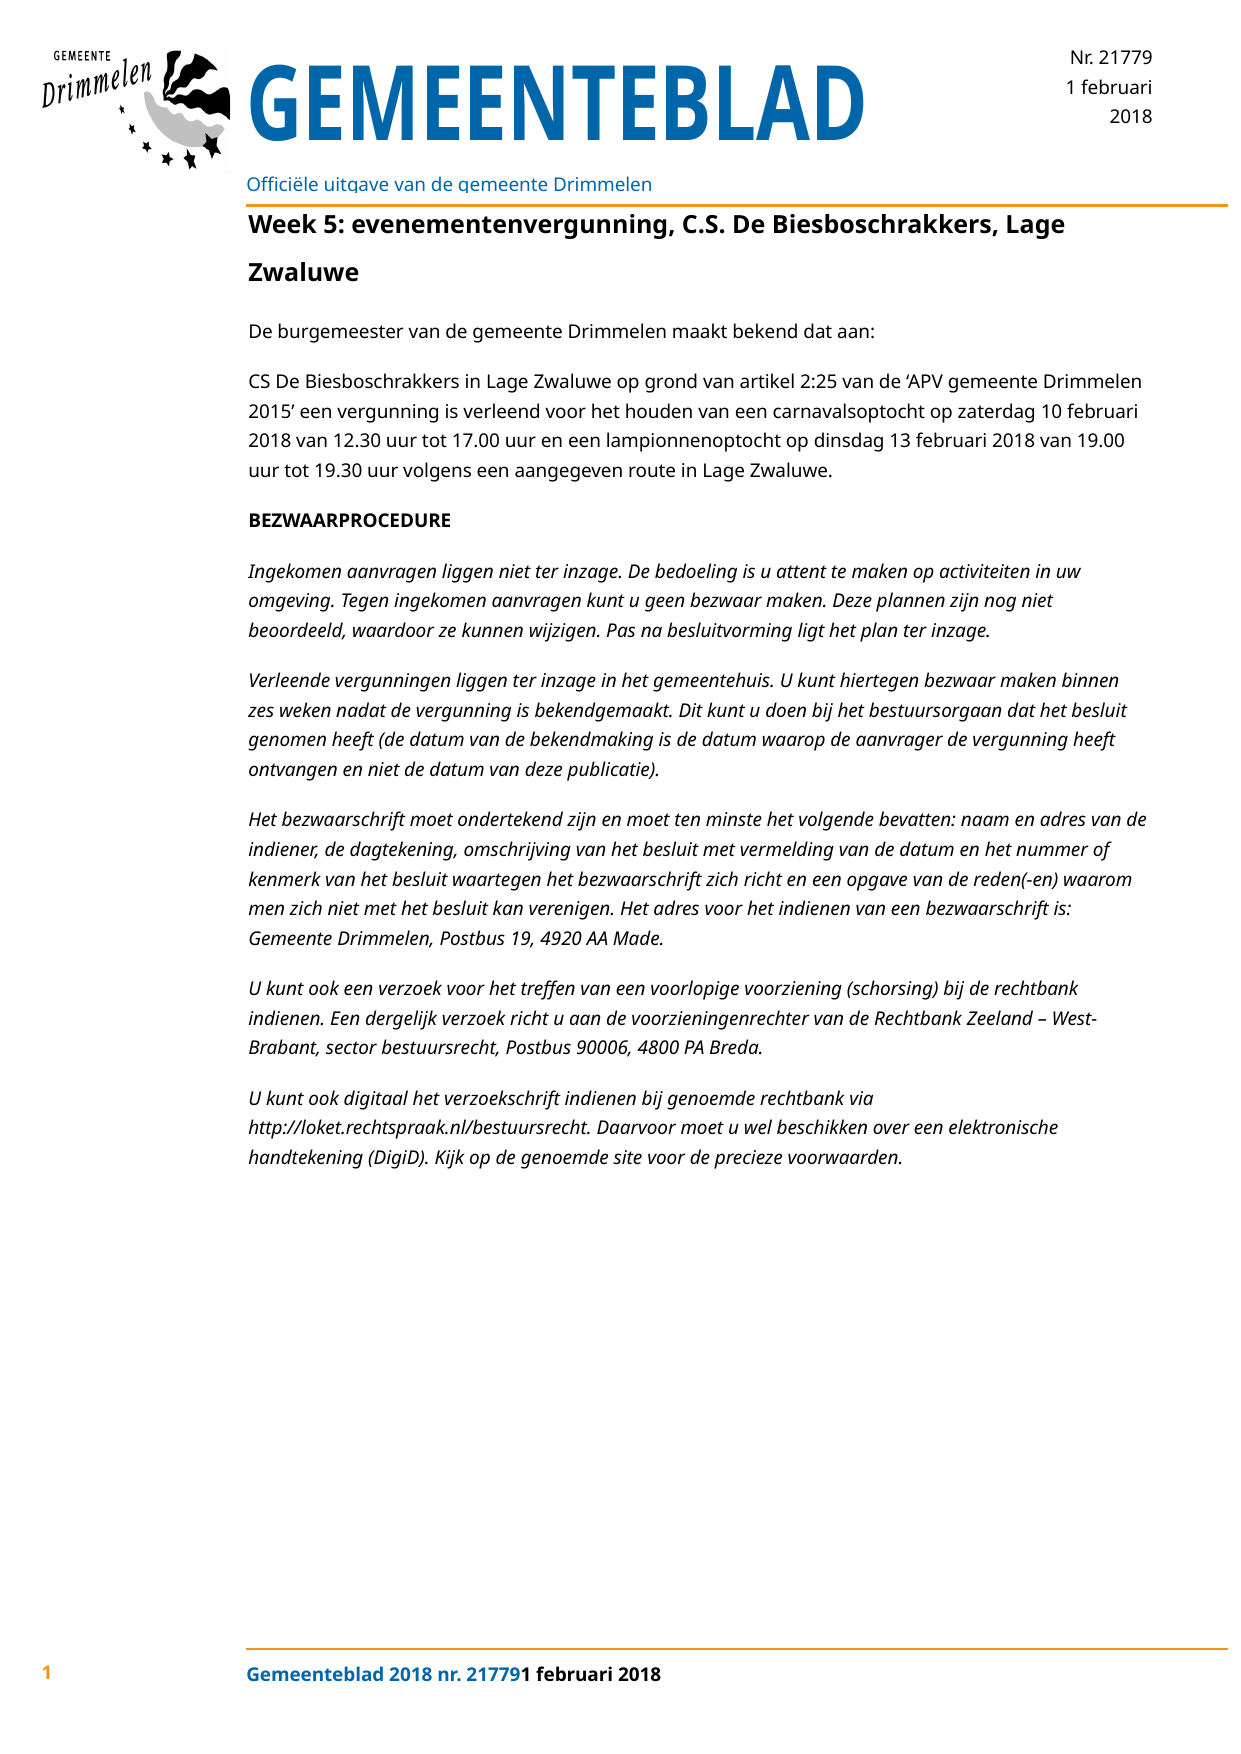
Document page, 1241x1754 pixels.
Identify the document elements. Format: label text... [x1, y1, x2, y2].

text U kunt ook een verzoek voor het treffen van een voorlopige voorziening (schorsing) bij de rechtbank indienen. Een dergelijk verzoek richt u aan de voorzieningenrechter van de Rechtbank Zeeland – West-Brabant, sector bestuursrecht, Postbus 90006, 4800 PA Breda. [248, 975, 1152, 1060]
text BEZWAARPROCEDURE [248, 507, 1152, 533]
text U kunt ook digitaal het verzoekschrift indienen bij genoemde rechtbank via http://loket.rechtspraak.nl/bestuursrecht. Daarvoor moet u wel beschikken over een elektronische handtekening (DigiD). Kijk op de genoemde site voor de precieze voorwaarden. [248, 1085, 1152, 1170]
text CS De Biesboschrakkers in Lage Zwaluwe op grond van artikel 2:25 van de ‘APV gemeente Drimmelen 2015’ een vergunning is verleend voor het houden van een carnavalsoptocht op zaterdag 10 februari 2018 van 12.30 uur tot 17.00 uur en een lampionnenoptocht op dinsdag 13 februari 2018 van 19.00 uur tot 19.30 uur volgens een aangegeven route in Lage Zwaluwe. [248, 368, 1152, 483]
text De burgemeester van de gemeente Drimmelen maakt bekend dat aan: [248, 318, 1152, 344]
text Week 5: evenementenvergunning, C.S. De Biesboschrakkers, Lage Zwaluwe [248, 207, 1152, 288]
picture [41, 47, 231, 172]
text Verleende vergunningen liggen ter inzage in het gemeentehuis. U kunt hiertegen bezwaar maken binnen zes weken nadat de vergunning is bekendgemaakt. Dit kunt u doen bij het bestuursorgaan dat het besluit genomen heeft (de datum van de bekendmaking is de datum waarop de aanvrager de vergunning heeft ontvangen en niet de datum van deze publicatie). [248, 667, 1152, 782]
text Ingekomen aanvragen liggen niet ter inzage. De bedoeling is u attent te maken op activiteiten in uw omgeving. Tegen ingekomen aanvragen kunt u geen bezwaar maken. Deze plannen zijn nog niet beoordeeld, waardoor ze kunnen wijzigen. Pas na besluitvorming ligt het plan ter inzage. [248, 558, 1152, 643]
text Het bezwaarschrift moet ondertekend zijn en moet ten minste het volgende bevatten: naam en adres van de indiener, de dagtekening, omschrijving van het besluit met vermelding van de datum en het nummer of kenmerk van het besluit waartegen het bezwaarschrift zich richt en een opgave van de reden(-en) waarom men zich niet met het besluit kan verenigen. Het adres voor het indienen van een bezwaarschrift is: Gemeente Drimmelen, Postbus 19, 4920 AA Made. [248, 807, 1152, 951]
